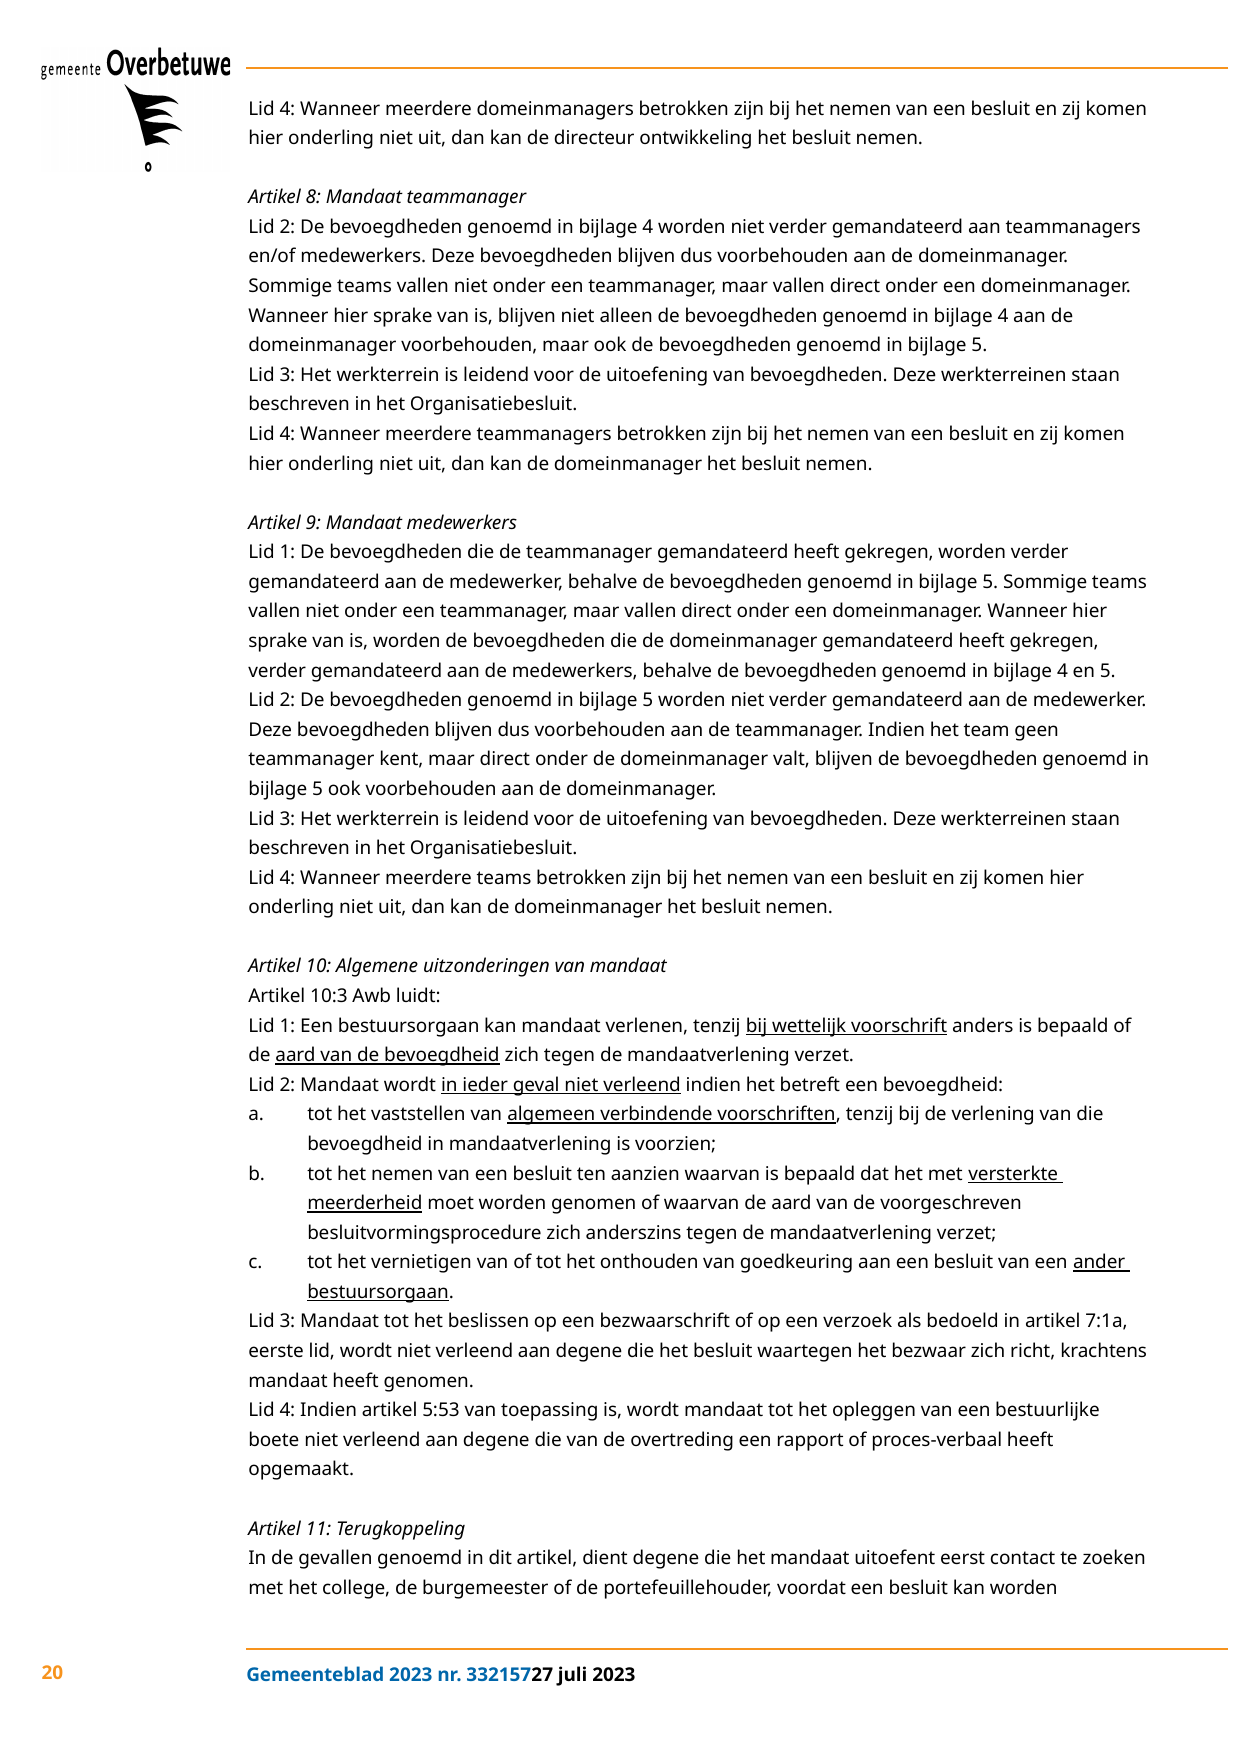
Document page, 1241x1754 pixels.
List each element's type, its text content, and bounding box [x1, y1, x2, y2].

text Lid 2: De bevoegdheden genoemd in bijlage 5 worden niet verder gemandateerd aan de medewerker. Deze bevoegdheden blijven dus voorbehouden aan de teammanager. Indien het team geen teammanager kent, maar direct onder de domeinmanager valt, blijven de bevoegdheden genoemd in bijlage 5 ook voorbehouden aan de domeinmanager. [248, 686, 1152, 801]
list tot het vernietigen van of tot het onthouden van goedkeuring aan een besluit van een ander bestuursorgaan. [248, 1248, 1152, 1304]
text Artikel 8: Mandaat teammanager [248, 183, 1152, 209]
text Lid 3: Het werkterrein is leidend voor de uitoefening van bevoegdheden. Deze werkterreinen staan beschreven in het Organisatiebesluit. [248, 361, 1152, 416]
text Lid 2: Mandaat wordt in ieder geval niet verleend indien het betreft een bevoegdheid: [248, 1071, 1152, 1097]
text Lid 3: Het werkterrein is leidend voor de uitoefening van bevoegdheden. Deze werkterreinen staan beschreven in het Organisatiebesluit. [248, 805, 1152, 860]
text Lid 4: Wanneer meerdere domeinmanagers betrokken zijn bij het nemen van een besluit en zij komen hier onderling niet uit, dan kan de directeur ontwikkeling het besluit nemen. [248, 95, 1152, 150]
text Lid 1: Een bestuursorgaan kan mandaat verlenen, tenzij bij wettelijk voorschrift anders is bepaald of de aard van de bevoegdheid zich tegen de mandaatverlening verzet. [248, 1012, 1152, 1067]
text Artikel 10:3 Awb luidt: [248, 982, 1152, 1008]
picture [41, 47, 231, 172]
text Artikel 9: Mandaat medewerkers [248, 509, 1152, 535]
text Lid 3: Mandaat tot het beslissen op een bezwaarschrift of op een verzoek als bedoeld in artikel 7:1a, eerste lid, wordt niet verleend aan degene die het besluit waartegen het bezwaar zich richt, krachtens mandaat heeft genomen. [248, 1308, 1152, 1393]
text Artikel 11: Terugkoppeling [248, 1515, 1152, 1541]
text Lid 4: Indien artikel 5:53 van toepassing is, wordt mandaat tot het opleggen van een bestuurlijke boete niet verleend aan degene die van de overtreding een rapport of proces-verbaal heeft opgemaakt. [248, 1396, 1152, 1481]
text Artikel 10: Algemene uitzonderingen van mandaat [248, 953, 1152, 978]
text Lid 4: Wanneer meerdere teammanagers betrokken zijn bij het nemen van een besluit en zij komen hier onderling niet uit, dan kan de domeinmanager het besluit nemen. [248, 420, 1152, 476]
text Lid 2: De bevoegdheden genoemd in bijlage 4 worden niet verder gemandateerd aan teammanagers en/of medewerkers. Deze bevoegdheden blijven dus voorbehouden aan de domeinmanager. Sommige teams vallen niet onder een teammanager, maar vallen direct onder een domeinmanager. Wanneer hier sprake van is, blijven niet alleen de bevoegdheden genoemd in bijlage 4 aan de domeinmanager voorbehouden, maar ook de bevoegdheden genoemd in bijlage 5. [248, 213, 1152, 357]
text In de gevallen genoemd in dit artikel, dient degene die het mandaat uitoefent eerst contact te zoeken met het college, de burgemeester of de portefeuillehouder, voordat een besluit kan worden [248, 1544, 1152, 1600]
list tot het nemen van een besluit ten aanzien waarvan is bepaald dat het met versterkte meerderheid moet worden genomen of waarvan de aard van de voorgeschreven besluitvormingsprocedure zich anderszins tegen de mandaatverlening verzet; [248, 1160, 1152, 1245]
text Lid 1: De bevoegdheden die de teammanager gemandateerd heeft gekregen, worden verder gemandateerd aan de medewerker, behalve de bevoegdheden genoemd in bijlage 5. Sommige teams vallen niet onder een teammanager, maar vallen direct onder een domeinmanager. Wanneer hier sprake van is, worden de bevoegdheden die de domeinmanager gemandateerd heeft gekregen, verder gemandateerd aan de medewerkers, behalve de bevoegdheden genoemd in bijlage 4 en 5. [248, 538, 1152, 683]
list tot het vaststellen van algemeen verbindende voorschriften, tenzij bij de verlening van die bevoegdheid in mandaatverlening is voorzien; [248, 1101, 1152, 1156]
text Lid 4: Wanneer meerdere teams betrokken zijn bij het nemen van een besluit en zij komen hier onderling niet uit, dan kan de domeinmanager het besluit nemen. [248, 864, 1152, 919]
